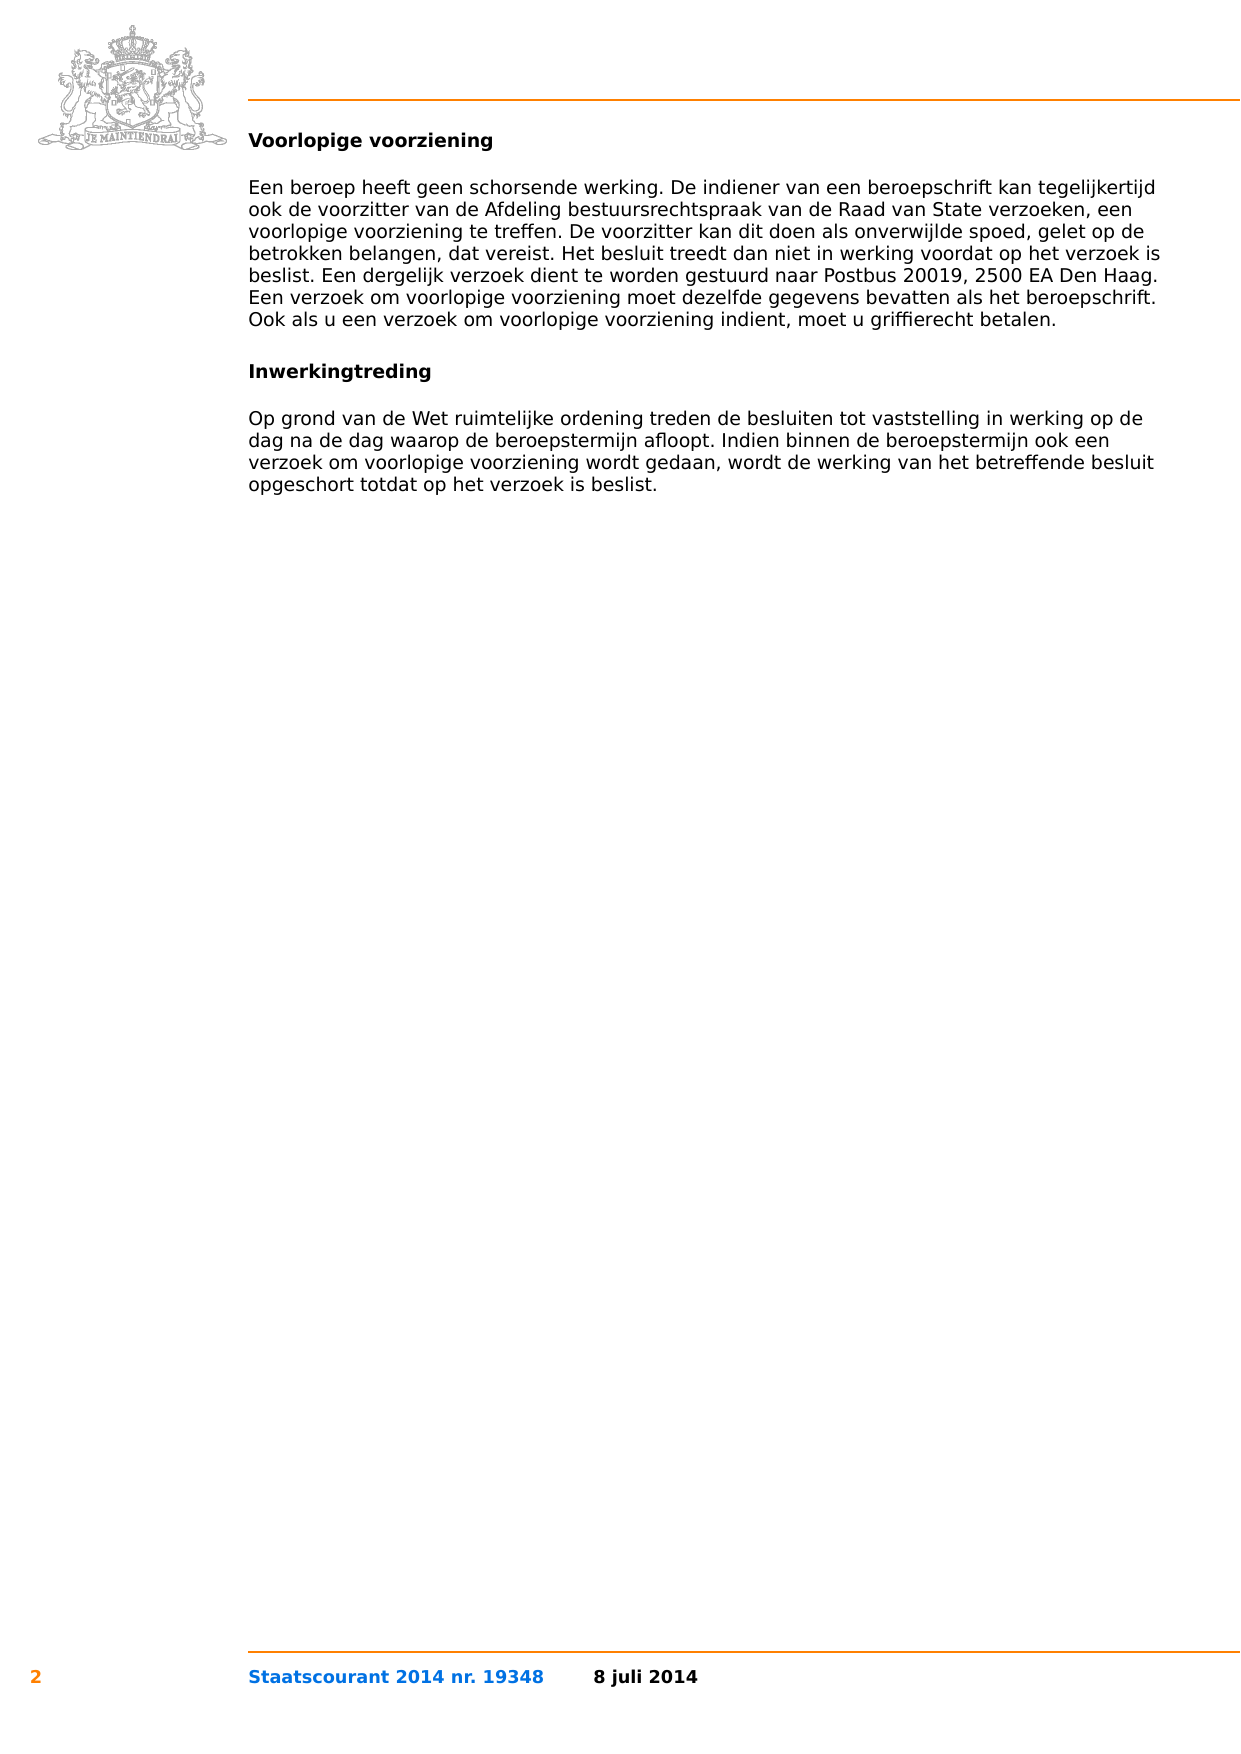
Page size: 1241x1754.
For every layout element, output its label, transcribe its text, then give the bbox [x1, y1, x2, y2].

subtitle Voorlopige voorziening [248, 130, 1163, 152]
subtitle Inwerkingtreding [248, 361, 1163, 383]
text Op grond van de Wet ruimtelijke ordening treden de besluiten tot vaststelling in werking op de dag na de dag waarop de beroepstermijn afloopt. Indien binnen de beroepstermijn ook een verzoek om voorlopige voorziening wordt gedaan, wordt de werking van het betreffende besluit opgeschort totdat op het verzoek is beslist. [248, 408, 1163, 496]
picture [38, 25, 227, 150]
text Een beroep heeft geen schorsende werking. De indiener van een beroepschrift kan tegelijkertijd ook de voorzitter van de Afdeling bestuursrechtspraak van de Raad van State verzoeken, een voorlopige voorziening te treffen. De voorzitter kan dit doen als onverwijlde spoed, gelet op de betrokken belangen, dat vereist. Het besluit treedt dan niet in werking voordat op het verzoek is beslist. Een dergelijk verzoek dient te worden gestuurd naar Postbus 20019, 2500 EA Den Haag. Een verzoek om voorlopige voorziening moet dezelfde gegevens bevatten als het beroepschrift. Ook als u een verzoek om voorlopige voorziening indient, moet u griffierecht betalen. [248, 177, 1163, 331]
